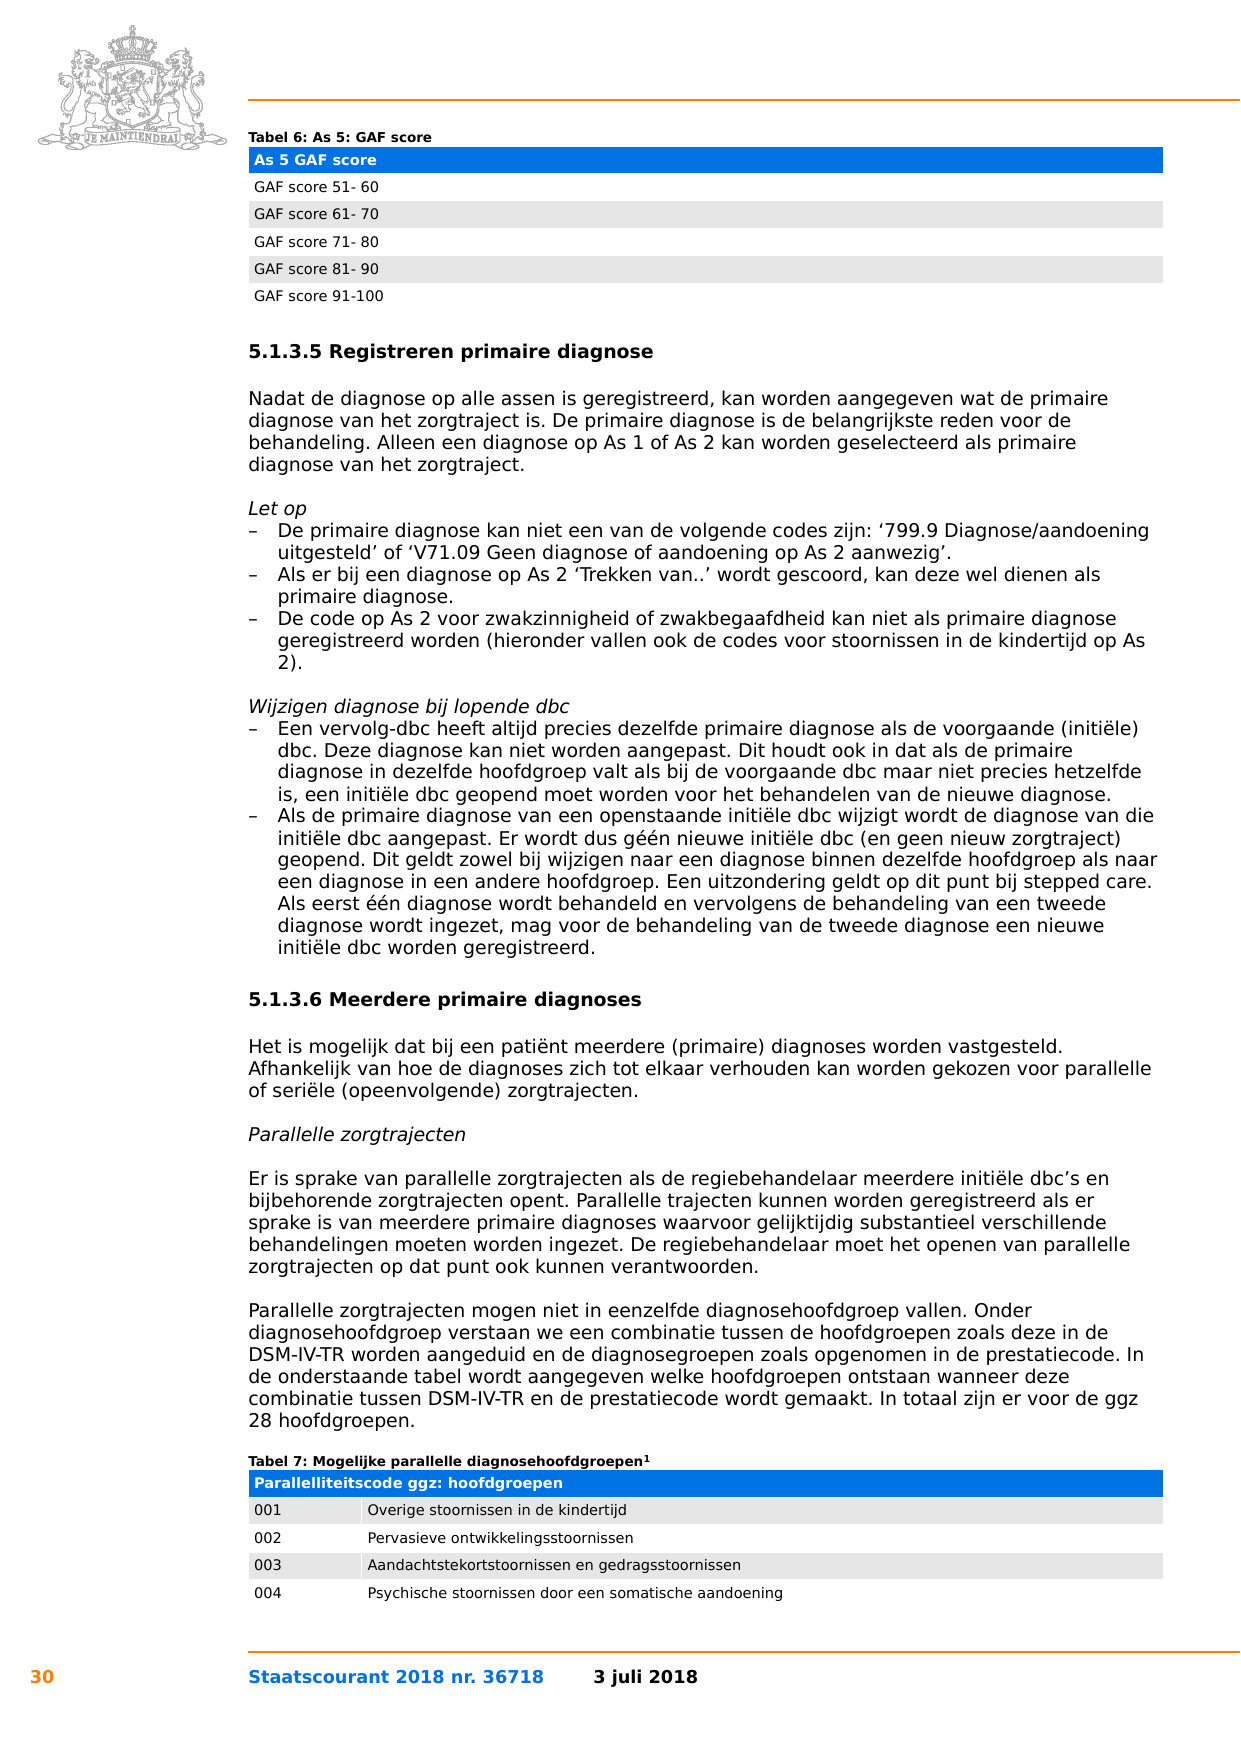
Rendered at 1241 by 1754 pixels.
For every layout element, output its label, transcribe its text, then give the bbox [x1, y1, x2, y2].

subtitle 5.1.3.6 Meerdere primaire diagnoses [248, 989, 1163, 1011]
text Het is mogelijk dat bij een patiënt meerdere (primaire) diagnoses worden vastgesteld. Afhankelijk van hoe de diagnoses zich tot elkaar verhouden kan worden gekozen voor parallelle of seriële (opeenvolgende) zorgtrajecten. [248, 1036, 1163, 1102]
table_cell GAF score 91-100 [249, 284, 1163, 310]
table_cell GAF score 71- 80 [249, 229, 1163, 255]
table_cell Pervasieve ontwikkelingsstoornissen [362, 1525, 1163, 1551]
text Parallelle zorgtrajecten mogen niet in eenzelfde diagnosehoofdgroep vallen. Onder diagnosehoofdgroep verstaan we een combinatie tussen de hoofdgroepen zoals deze in de DSM-IV-TR worden aangeduid en de diagnosegroepen zoals opgenomen in de prestatiecode. In de onderstaande tabel wordt aangegeven welke hoofdgroepen ontstaan wanneer deze combinatie tussen DSM-IV-TR en de prestatiecode wordt gemaakt. In totaal zijn er voor de ggz 28 hoofdgroepen. [248, 1300, 1163, 1432]
table_cell Aandachtstekortstoornissen en gedragsstoornissen [362, 1553, 1163, 1579]
table_cell 004 [249, 1580, 361, 1606]
table_cell 001 [249, 1498, 361, 1524]
table_cell As 5 GAF score [249, 147, 1163, 173]
text – De primaire diagnose kan niet een van de volgende codes zijn: ‘799.9 Diagnose/aandoening uitgesteld’ of ‘V71.09 Geen diagnose of aandoening op As 2 aanwezig’. [248, 520, 1163, 564]
text – De code op As 2 voor zwakzinnigheid of zwakbegaafdheid kan niet als primaire diagnose geregistreerd worden (hieronder vallen ook de codes voor stoornissen in de kindertijd op As 2). [248, 608, 1163, 674]
text Nadat de diagnose op alle assen is geregistreerd, kan worden aangegeven wat de primaire diagnose van het zorgtraject is. De primaire diagnose is de belangrijkste reden voor de behandeling. Alleen een diagnose op As 1 of As 2 kan worden geselecteerd als primaire diagnose van het zorgtraject. [248, 388, 1163, 476]
table_cell Psychische stoornissen door een somatische aandoening [362, 1580, 1163, 1606]
table_cell GAF score 81- 90 [249, 256, 1163, 283]
table_header Tabel 7: Mogelijke parallelle diagnosehoofdgroepen1 [248, 1454, 1163, 1469]
table_header Tabel 6: As 5: GAF score [248, 130, 1163, 146]
text Let op [248, 498, 1163, 520]
table_cell Parallelliteitscode ggz: hoofdgroepen [249, 1470, 1163, 1497]
table_cell Overige stoornissen in de kindertijd [362, 1498, 1163, 1524]
subtitle Wijzigen diagnose bij lopende dbc [248, 696, 1163, 717]
text – Een vervolg-dbc heeft altijd precies dezelfde primaire diagnose als de voorgaande (initiële) dbc. Deze diagnose kan niet worden aangepast. Dit houdt ook in dat als de primaire diagnose in dezelfde hoofdgroep valt als bij de voorgaande dbc maar niet precies hetzelfde is, een initiële dbc geopend moet worden voor het behandelen van de nieuwe diagnose. [248, 717, 1163, 805]
subtitle 5.1.3.5 Registreren primaire diagnose [248, 341, 1163, 363]
picture [38, 25, 227, 150]
text – Als de primaire diagnose van een openstaande initiële dbc wijzigt wordt de diagnose van die initiële dbc aangepast. Er wordt dus géén nieuwe initiële dbc (en geen nieuw zorgtraject) geopend. Dit geldt zowel bij wijzigen naar een diagnose binnen dezelfde hoofdgroep als naar een diagnose in een andere hoofdgroep. Een uitzondering geldt op dit punt bij stepped care. Als eerst één diagnose wordt behandeld en vervolgens de behandeling van een tweede diagnose wordt ingezet, mag voor de behandeling van de tweede diagnose een nieuwe initiële dbc worden geregistreerd. [248, 805, 1163, 959]
text – Als er bij een diagnose op As 2 ‘Trekken van..’ wordt gescoord, kan deze wel dienen als primaire diagnose. [248, 564, 1163, 608]
text Er is sprake van parallelle zorgtrajecten als de regiebehandelaar meerdere initiële dbc’s en bijbehorende zorgtrajecten opent. Parallelle trajecten kunnen worden geregistreerd als er sprake is van meerdere primaire diagnoses waarvoor gelijktijdig substantieel verschillende behandelingen moeten worden ingezet. De regiebehandelaar moet het openen van parallelle zorgtrajecten op dat punt ook kunnen verantwoorden. [248, 1168, 1163, 1278]
table_cell GAF score 61- 70 [249, 201, 1163, 228]
table_cell GAF score 51- 60 [249, 174, 1163, 200]
table_cell 002 [249, 1525, 361, 1551]
table_cell 003 [249, 1553, 361, 1579]
subtitle Parallelle zorgtrajecten [248, 1124, 1163, 1146]
